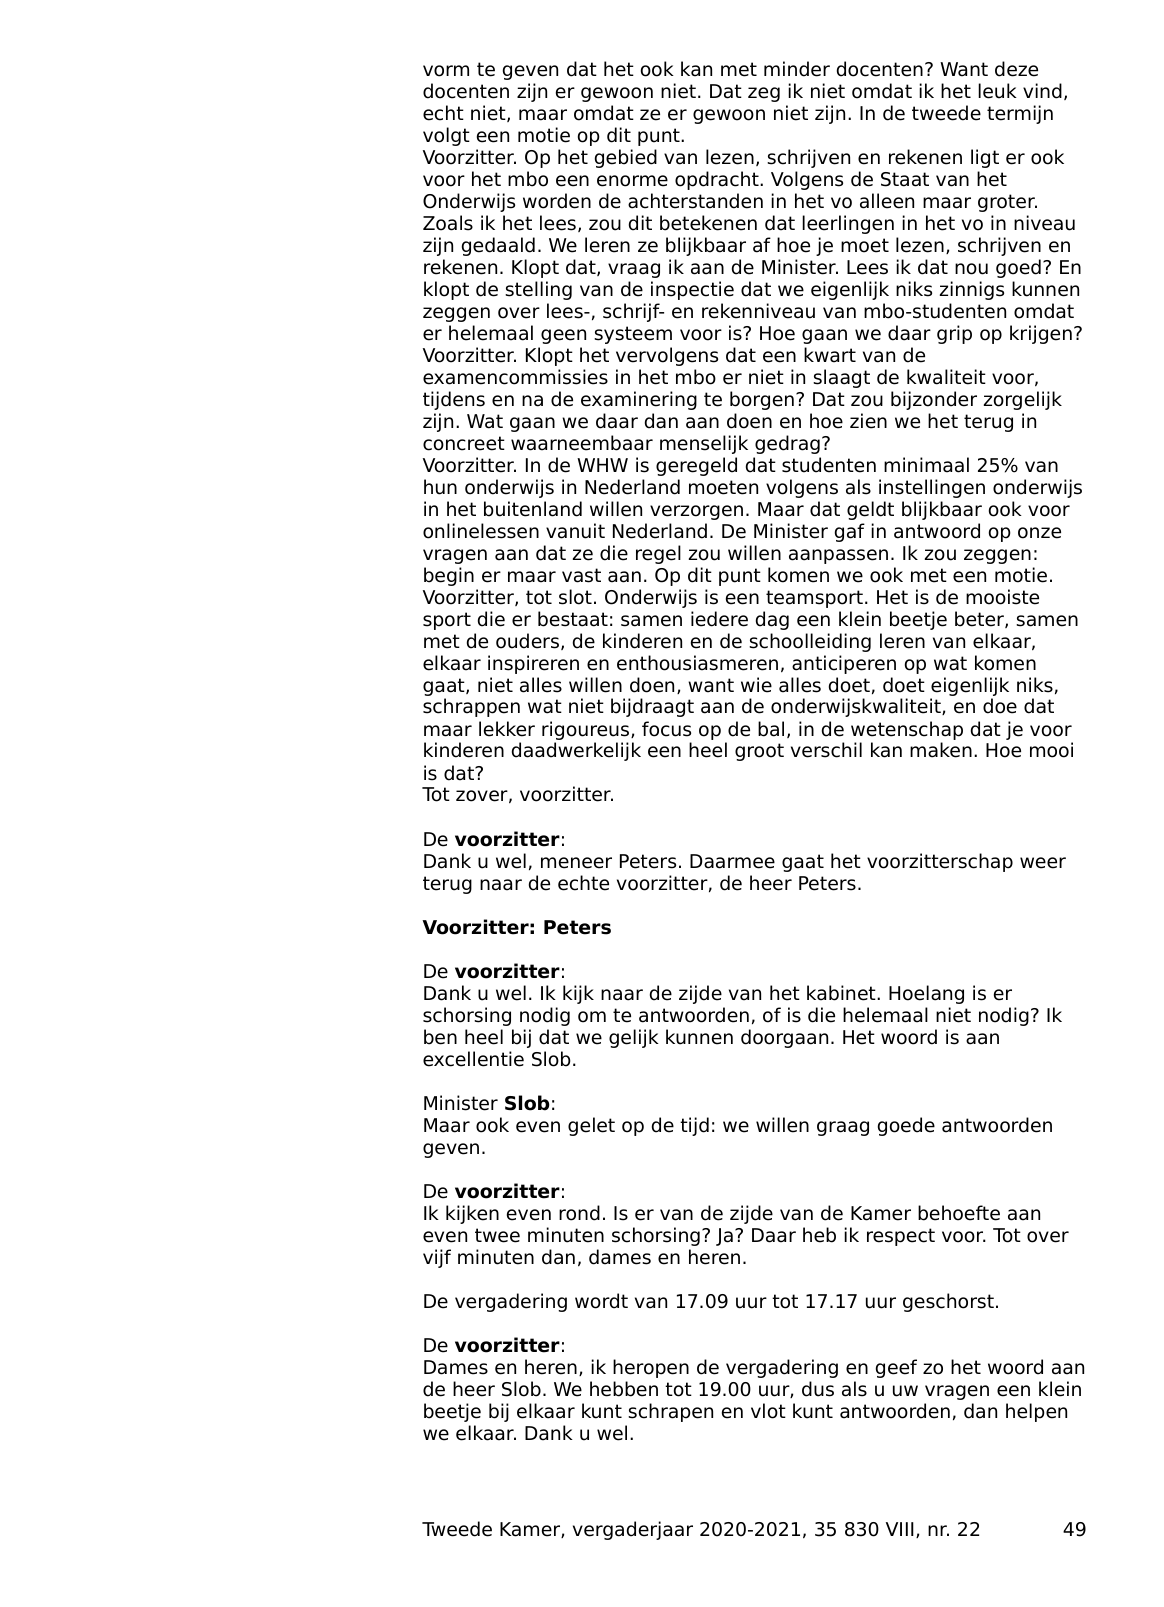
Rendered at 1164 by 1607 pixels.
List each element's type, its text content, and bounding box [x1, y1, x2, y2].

subtitle Voorzitter: Peters [422, 917, 1087, 939]
text Minister Slob: [422, 1093, 1087, 1115]
text Voorzitter, tot slot. Onderwijs is een teamsport. Het is de mooiste sport die er bestaat: samen iedere dag een klein beetje beter, samen met de ouders, de kinderen en de schoolleiding leren van elkaar, elkaar inspireren en enthousiasmeren, anticiperen op wat komen gaat, niet alles willen doen, want wie alles doet, doet eigenlijk niks, schrappen wat niet bijdraagt aan de onderwijskwaliteit, en doe dat maar lekker rigoureus, focus op de bal, in de wetenschap dat je voor kinderen daadwerkelijk een heel groot verschil kan maken. Hoe mooi is dat? [422, 587, 1087, 784]
text Maar ook even gelet op de tijd: we willen graag goede antwoorden geven. [422, 1115, 1087, 1159]
text Dank u wel, meneer Peters. Daarmee gaat het voorzitterschap weer terug naar de echte voorzitter, de heer Peters. [422, 851, 1087, 894]
text De voorzitter: [422, 828, 1087, 851]
text De voorzitter: [422, 961, 1087, 983]
text Voorzitter. Op het gebied van lezen, schrijven en rekenen ligt er ook voor het mbo een enorme opdracht. Volgens de Staat van het Onderwijs worden de achterstanden in het vo alleen maar groter. Zoals ik het lees, zou dit betekenen dat leerlingen in het vo in niveau zijn gedaald. We leren ze blijkbaar af hoe je moet lezen, schrijven en rekenen. Klopt dat, vraag ik aan de Minister. Lees ik dat nou goed? En klopt de stelling van de inspectie dat we eigenlijk niks zinnigs kunnen zeggen over lees-, schrijf- en rekenniveau van mbo-studenten omdat er helemaal geen systeem voor is? Hoe gaan we daar grip op krijgen? [422, 147, 1087, 345]
text De voorzitter: [422, 1335, 1087, 1357]
text vorm te geven dat het ook kan met minder docenten? Want deze docenten zijn er gewoon niet. Dat zeg ik niet omdat ik het leuk vind, echt niet, maar omdat ze er gewoon niet zijn. In de tweede termijn volgt een motie op dit punt. [422, 59, 1087, 147]
text Dames en heren, ik heropen de vergadering en geef zo het woord aan de heer Slob. We hebben tot 19.00 uur, dus als u uw vragen een klein beetje bij elkaar kunt schrapen en vlot kunt antwoorden, dan helpen we elkaar. Dank u wel. [422, 1357, 1087, 1445]
text Dank u wel. Ik kijk naar de zijde van het kabinet. Hoelang is er schorsing nodig om te antwoorden, of is die helemaal niet nodig? Ik ben heel bij dat we gelijk kunnen doorgaan. Het woord is aan excellentie Slob. [422, 983, 1087, 1071]
text Tot zover, voorzitter. [422, 784, 1087, 806]
text De vergadering wordt van 17.09 uur tot 17.17 uur geschorst. [422, 1291, 1087, 1313]
text Voorzitter. Klopt het vervolgens dat een kwart van de examencommissies in het mbo er niet in slaagt de kwaliteit voor, tijdens en na de examinering te borgen? Dat zou bijzonder zorgelijk zijn. Wat gaan we daar dan aan doen en hoe zien we het terug in concreet waarneembaar menselijk gedrag? [422, 345, 1087, 455]
text Ik kijken even rond. Is er van de zijde van de Kamer behoefte aan even twee minuten schorsing? Ja? Daar heb ik respect voor. Tot over vijf minuten dan, dames en heren. [422, 1203, 1087, 1269]
text De voorzitter: [422, 1181, 1087, 1203]
text Voorzitter. In de WHW is geregeld dat studenten minimaal 25% van hun onderwijs in Nederland moeten volgens als instellingen onderwijs in het buitenland willen verzorgen. Maar dat geldt blijkbaar ook voor onlinelessen vanuit Nederland. De Minister gaf in antwoord op onze vragen aan dat ze die regel zou willen aanpassen. Ik zou zeggen: begin er maar vast aan. Op dit punt komen we ook met een motie. [422, 455, 1087, 587]
